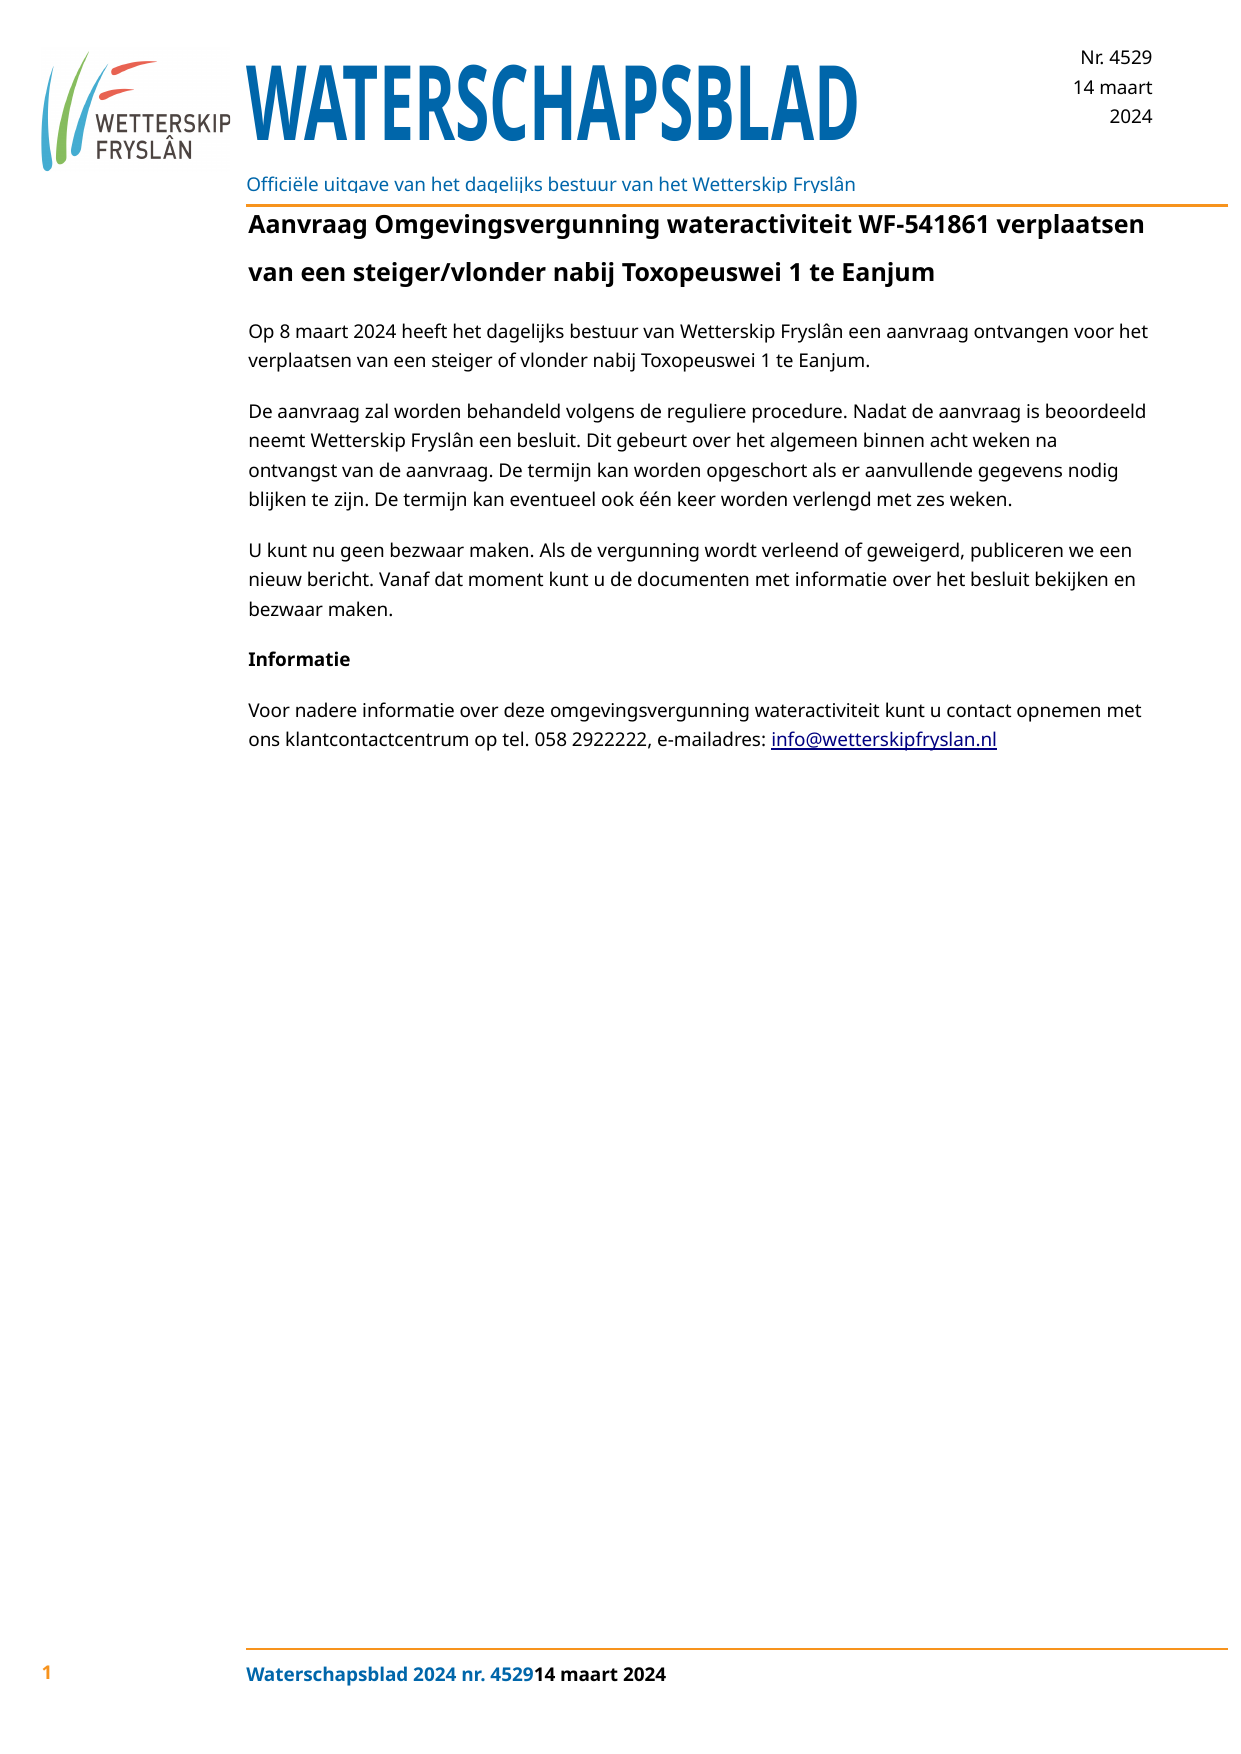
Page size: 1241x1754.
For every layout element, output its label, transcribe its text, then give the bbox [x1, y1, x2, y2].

picture [41, 47, 231, 172]
text Aanvraag Omgevingsvergunning wateractiviteit WF-541861 verplaatsen van een steiger/vlonder nabij Toxopeuswei 1 te Eanjum [248, 207, 1152, 288]
text U kunt nu geen bezwaar maken. Als de vergunning wordt verleend of geweigerd, publiceren we een nieuw bericht. Vanaf dat moment kunt u de documenten met informatie over het besluit bekijken en bezwaar maken. [248, 537, 1152, 622]
text Informatie [248, 647, 1152, 672]
text Op 8 maart 2024 heeft het dagelijks bestuur van Wetterskip Fryslân een aanvraag ontvangen voor het verplaatsen van een steiger of vlonder nabij Toxopeuswei 1 te Eanjum. [248, 318, 1152, 373]
text De aanvraag zal worden behandeld volgens de reguliere procedure. Nadat de aanvraag is beoordeeld neemt Wetterskip Fryslân een besluit. Dit gebeurt over het algemeen binnen acht weken na ontvangst van de aanvraag. De termijn kan worden opgeschort als er aanvullende gegevens nodig blijken te zijn. De termijn kan eventueel ook één keer worden verlengd met zes weken. [248, 398, 1152, 512]
text Voor nadere informatie over deze omgevingsvergunning wateractiviteit kunt u contact opnemen met ons klantcontactcentrum op tel. 058 2922222, e-mailadres: info@wetterskipfryslan.nl [248, 697, 1152, 752]
